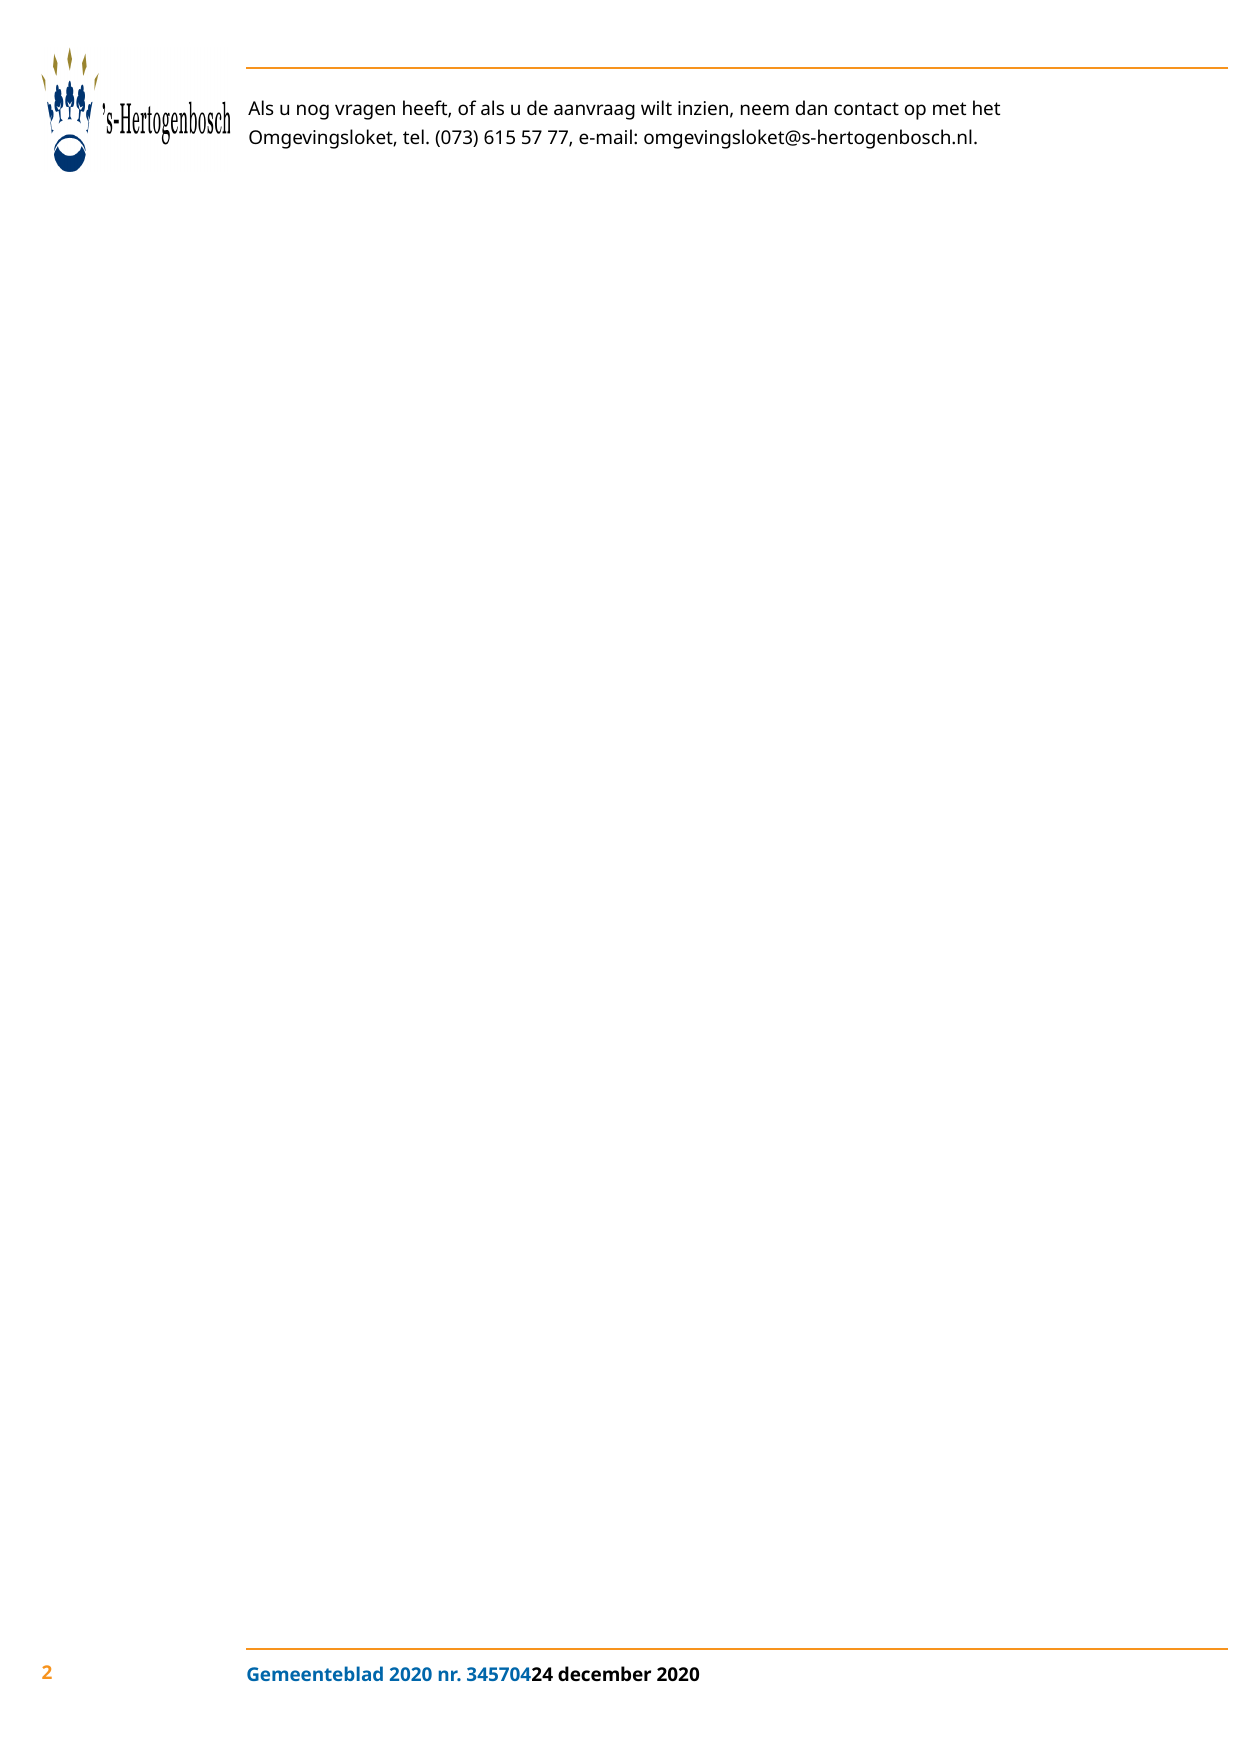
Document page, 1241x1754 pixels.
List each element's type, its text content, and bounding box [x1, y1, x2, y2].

text Als u nog vragen heeft, of als u de aanvraag wilt inzien, neem dan contact op met het Omgevingsloket, tel. (073) 615 57 77, e-mail: omgevingsloket@s-hertogenbosch.nl. [248, 95, 1152, 150]
picture [41, 47, 231, 172]
